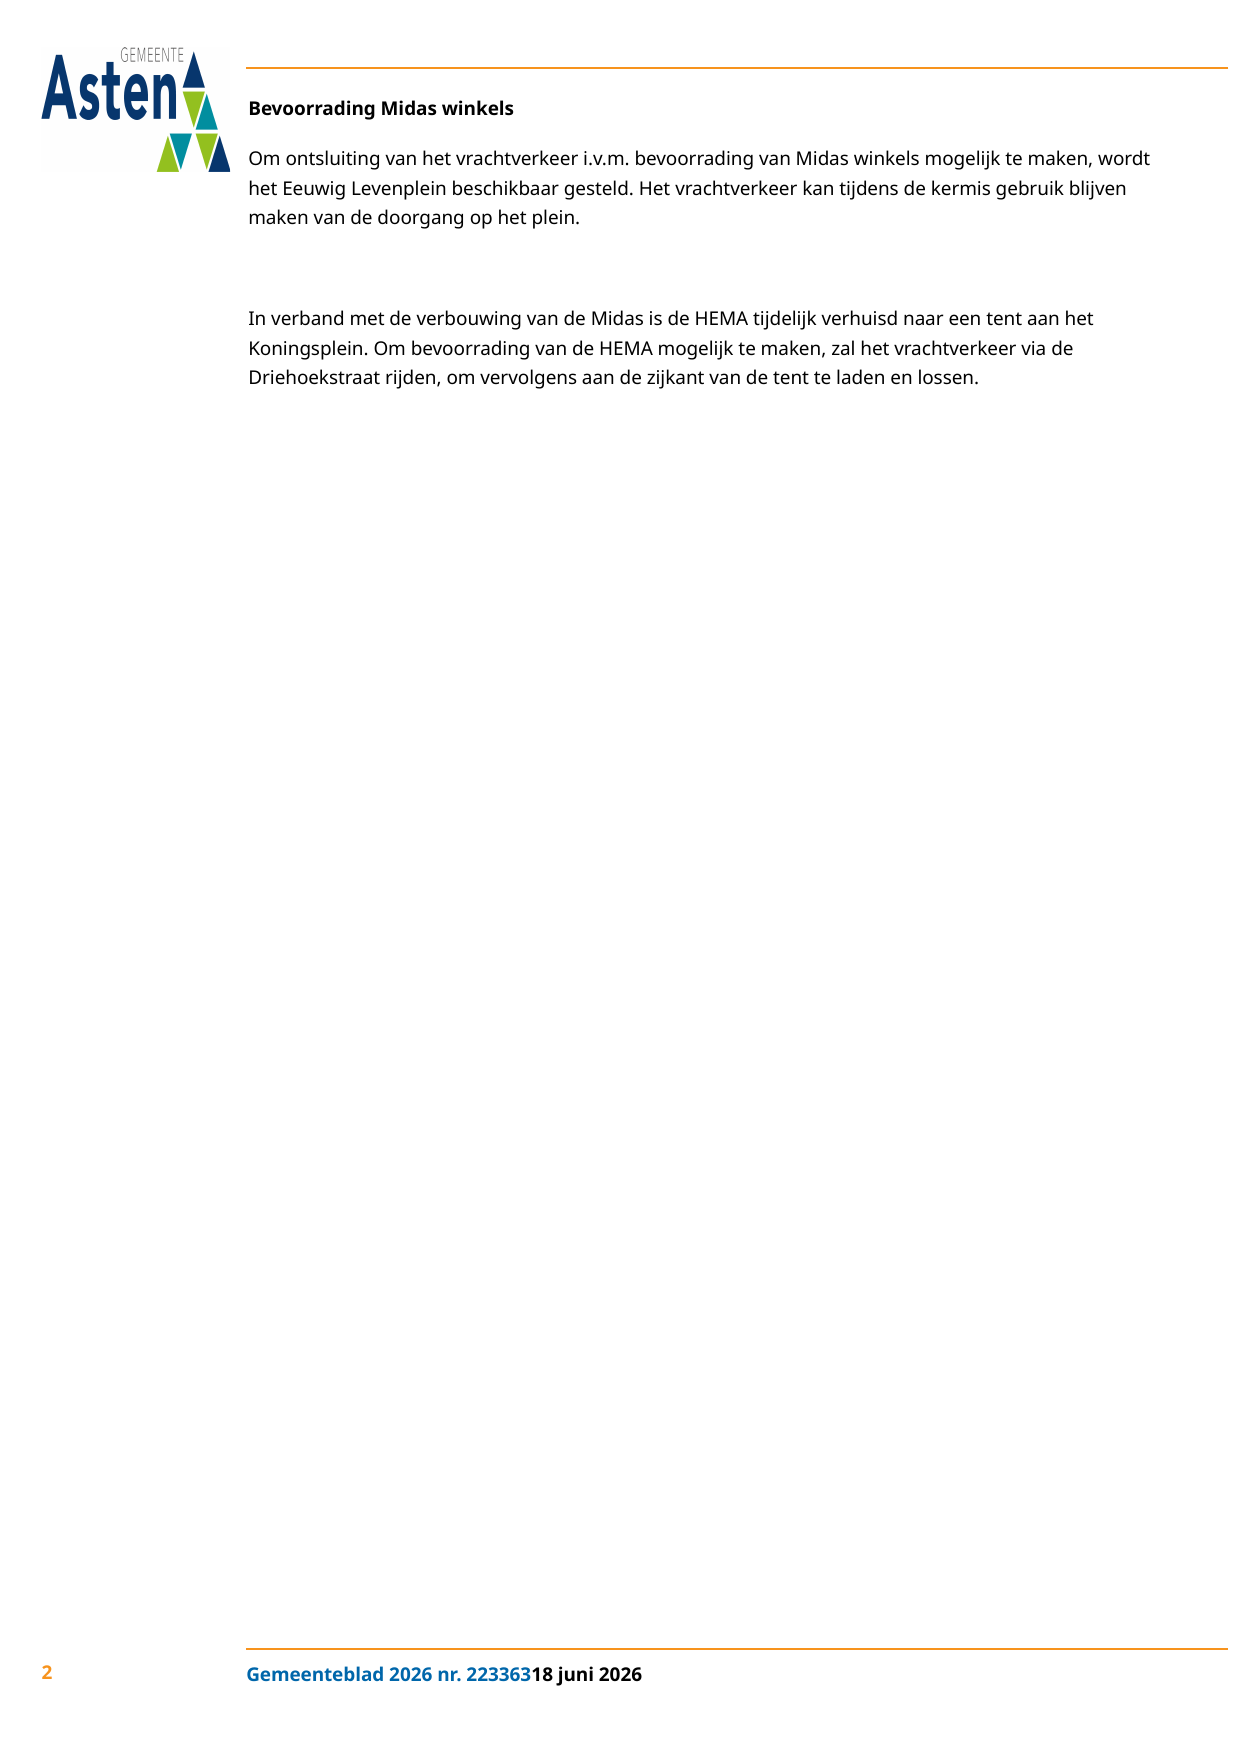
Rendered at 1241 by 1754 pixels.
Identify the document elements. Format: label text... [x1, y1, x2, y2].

text In verband met de verbouwing van de Midas is de HEMA tijdelijk verhuisd naar een tent aan het Koningsplein. Om bevoorrading van de HEMA mogelijk te maken, zal het vrachtverkeer via de Driehoekstraat rijden, om vervolgens aan de zijkant van de tent te laden en lossen. [248, 305, 1152, 390]
text Bevoorrading Midas winkels [248, 95, 1152, 121]
text Om ontsluiting van het vrachtverkeer i.v.m. bevoorrading van Midas winkels mogelijk te maken, wordt het Eeuwig Levenplein beschikbaar gesteld. Het vrachtverkeer kan tijdens de kermis gebruik blijven maken van de doorgang op het plein. [248, 145, 1152, 230]
picture [41, 47, 231, 172]
